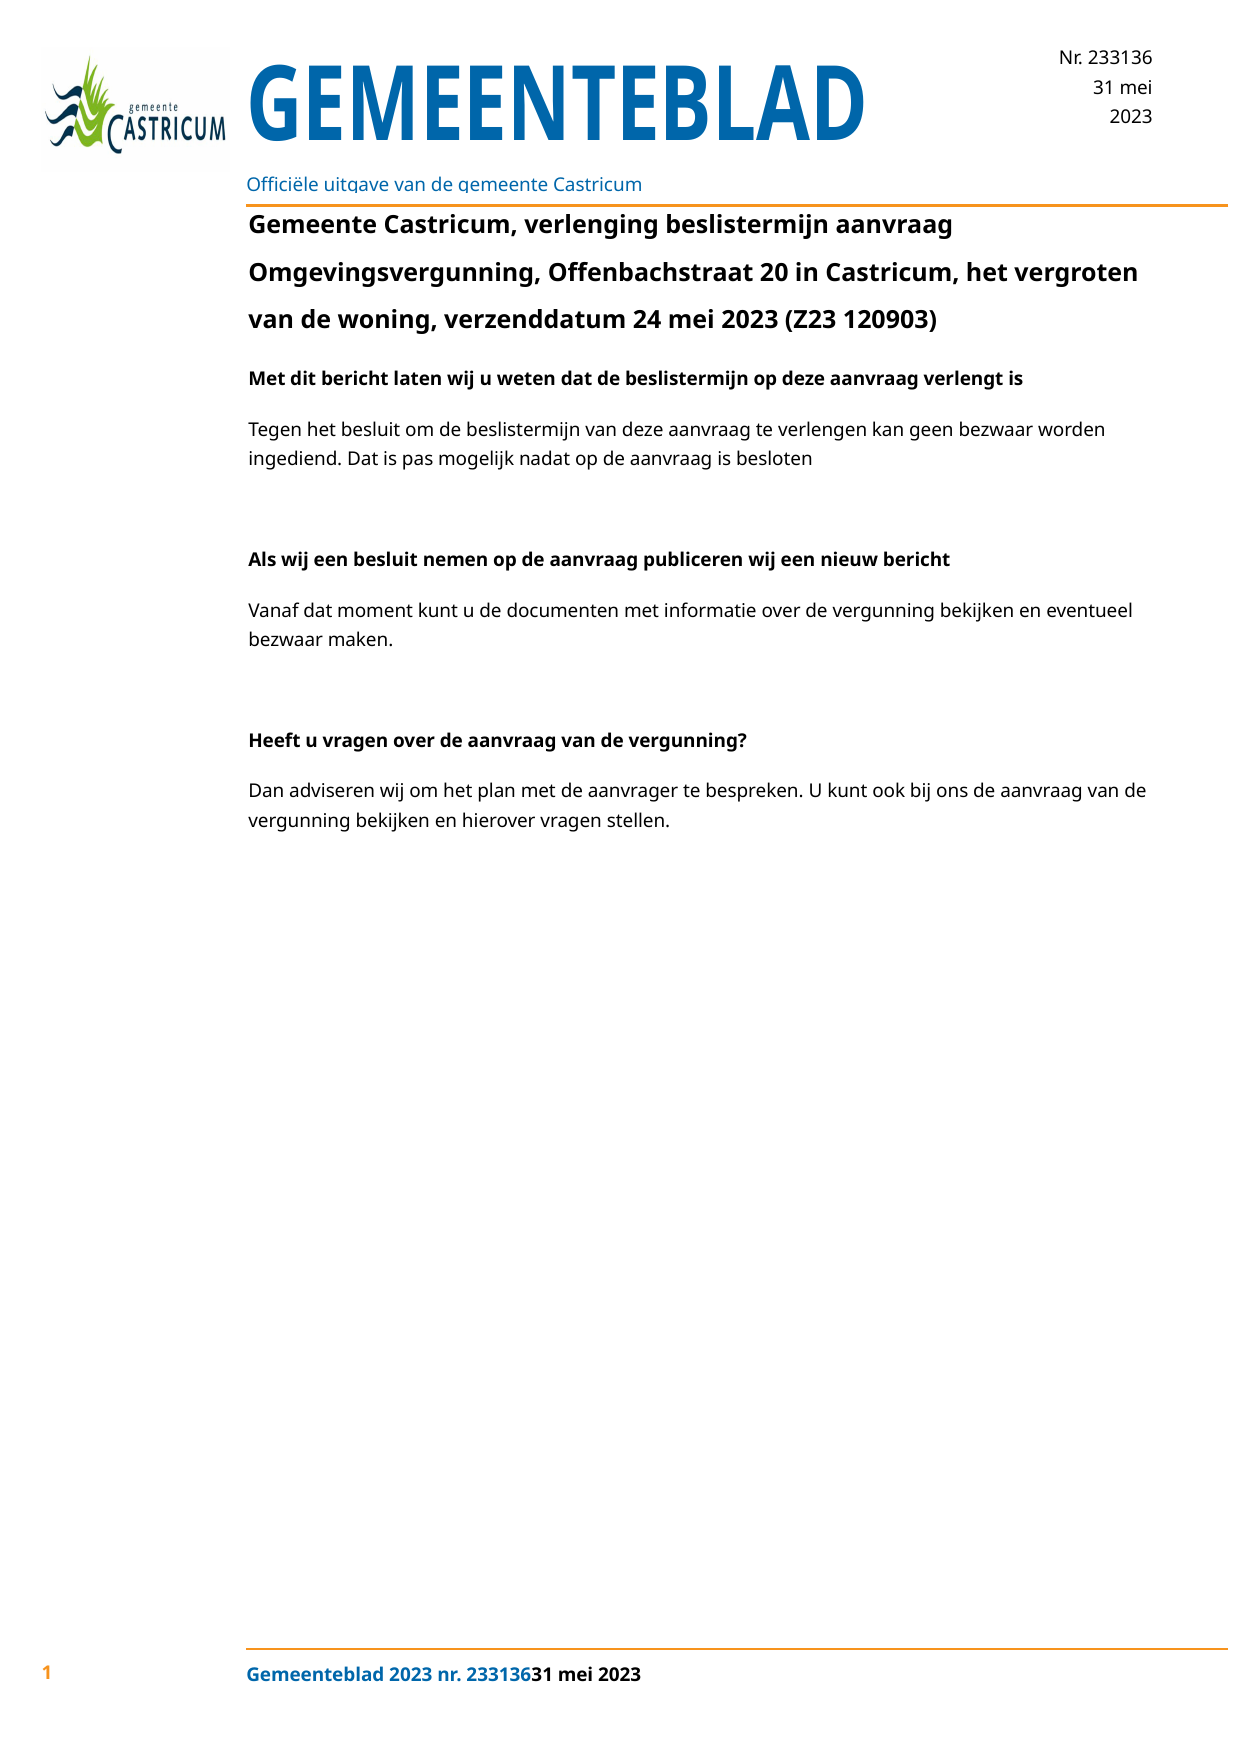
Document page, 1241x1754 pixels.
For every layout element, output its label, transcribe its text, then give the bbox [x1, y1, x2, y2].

picture [41, 47, 231, 172]
text Heeft u vragen over de aanvraag van de vergunning? [248, 727, 1152, 753]
text Vanaf dat moment kunt u de documenten met informatie over de vergunning bekijken en eventueel bezwaar maken. [248, 597, 1152, 652]
text Gemeente Castricum, verlenging beslistermijn aanvraag Omgevingsvergunning, Offenbachstraat 20 in Castricum, het vergroten van de woning, verzenddatum 24 mei 2023 (Z23 120903) [248, 207, 1152, 336]
text Met dit bericht laten wij u weten dat de beslistermijn op deze aanvraag verlengt is [248, 366, 1152, 391]
text Tegen het besluit om de beslistermijn van deze aanvraag te verlengen kan geen bezwaar worden ingediend. Dat is pas mogelijk nadat op de aanvraag is besloten [248, 416, 1152, 471]
text Als wij een besluit nemen op de aanvraag publiceren wij een nieuw bericht [248, 546, 1152, 572]
text Dan adviseren wij om het plan met de aanvrager te bespreken. U kunt ook bij ons de aanvraag van de vergunning bekijken en hierover vragen stellen. [248, 778, 1152, 833]
